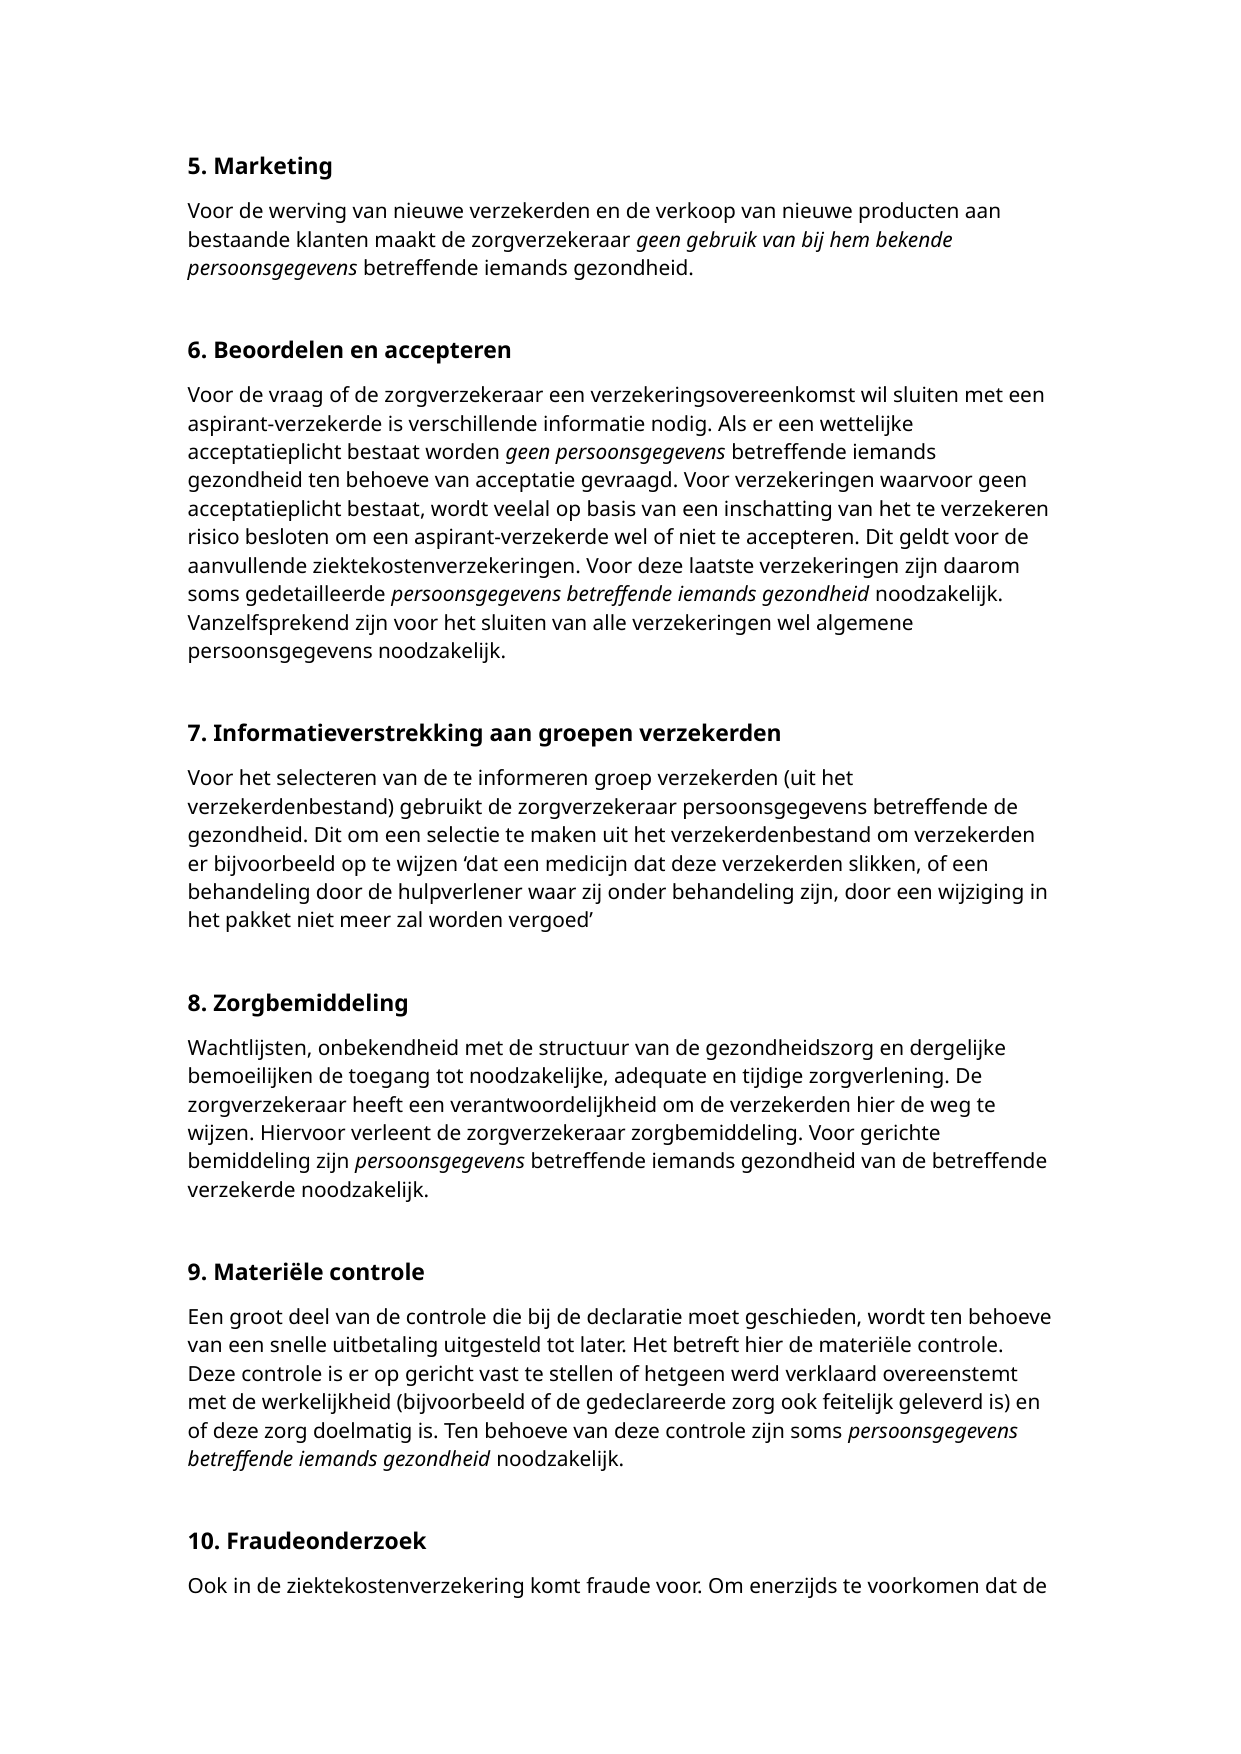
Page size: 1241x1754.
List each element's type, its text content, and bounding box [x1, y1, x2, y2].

text Voor de vraag of de zorgverzekeraar een verzekeringsovereenkomst wil sluiten met een aspirant-verzekerde is verschillende informatie nodig. Als er een wettelijke acceptatieplicht bestaat worden geen persoonsgegevens betreffende iemands gezondheid ten behoeve van acceptatie gevraagd. Voor verzekeringen waarvoor geen acceptatieplicht bestaat, wordt veelal op basis van een inschatting van het te verzekeren risico besloten om een aspirant-verzekerde wel of niet te accepteren. Dit geldt voor de aanvullende ziektekostenverzekeringen. Voor deze laatste verzekeringen zijn daarom soms gedetailleerde persoonsgegevens betreffende iemands gezondheid noodzakelijk. Vanzelfsprekend zijn voor het sluiten van alle verzekeringen wel algemene persoonsgegevens noodzakelijk. [187, 380, 1053, 665]
subtitle 8. Zorgbemiddeling [187, 987, 1053, 1018]
subtitle 10. Fraudeonderzoek [187, 1525, 1053, 1557]
subtitle 9. Materiële controle [187, 1256, 1053, 1287]
subtitle 7. Informatieverstrekking aan groepen verzekerden [187, 717, 1053, 748]
subtitle 5. Marketing [187, 150, 1053, 181]
text Een groot deel van de controle die bij de declaratie moet geschieden, wordt ten behoeve van een snelle uitbetaling uitgesteld tot later. Het betreft hier de materiële controle. Deze controle is er op gericht vast te stellen of hetgeen werd verklaard overeenstemt met de werkelijkheid (bijvoorbeeld of de gedeclareerde zorg ook feitelijk geleverd is) en of deze zorg doelmatig is. Ten behoeve van deze controle zijn soms persoonsgegevens betreffende iemands gezondheid noodzakelijk. [187, 1302, 1053, 1473]
text Voor het selecteren van de te informeren groep verzekerden (uit het verzekerdenbestand) gebruikt de zorgverzekeraar persoonsgegevens betreffende de gezondheid. Dit om een selectie te maken uit het verzekerdenbestand om verzekerden er bijvoorbeeld op te wijzen ‘dat een medicijn dat deze verzekerden slikken, of een behandeling door de hulpverlener waar zij onder behandeling zijn, door een wijziging in het pakket niet meer zal worden vergoed’ [187, 763, 1053, 934]
text Ook in de ziektekostenverzekering komt fraude voor. Om enerzijds te voorkomen dat de [187, 1572, 1053, 1600]
subtitle 6. Beoordelen en accepteren [187, 334, 1053, 365]
text Voor de werving van nieuwe verzekerden en de verkoop van nieuwe producten aan bestaande klanten maakt de zorgverzekeraar geen gebruik van bij hem bekende persoonsgegevens betreffende iemands gezondheid. [187, 196, 1053, 282]
text Wachtlijsten, onbekendheid met de structuur van de gezondheidszorg en dergelijke bemoeilijken de toegang tot noodzakelijke, adequate en tijdige zorgverlening. De zorgverzekeraar heeft een verantwoordelijkheid om de verzekerden hier de weg te wijzen. Hiervoor verleent de zorgverzekeraar zorgbemiddeling. Voor gerichte bemiddeling zijn persoonsgegevens betreffende iemands gezondheid van de betreffende verzekerde noodzakelijk. [187, 1033, 1053, 1203]
